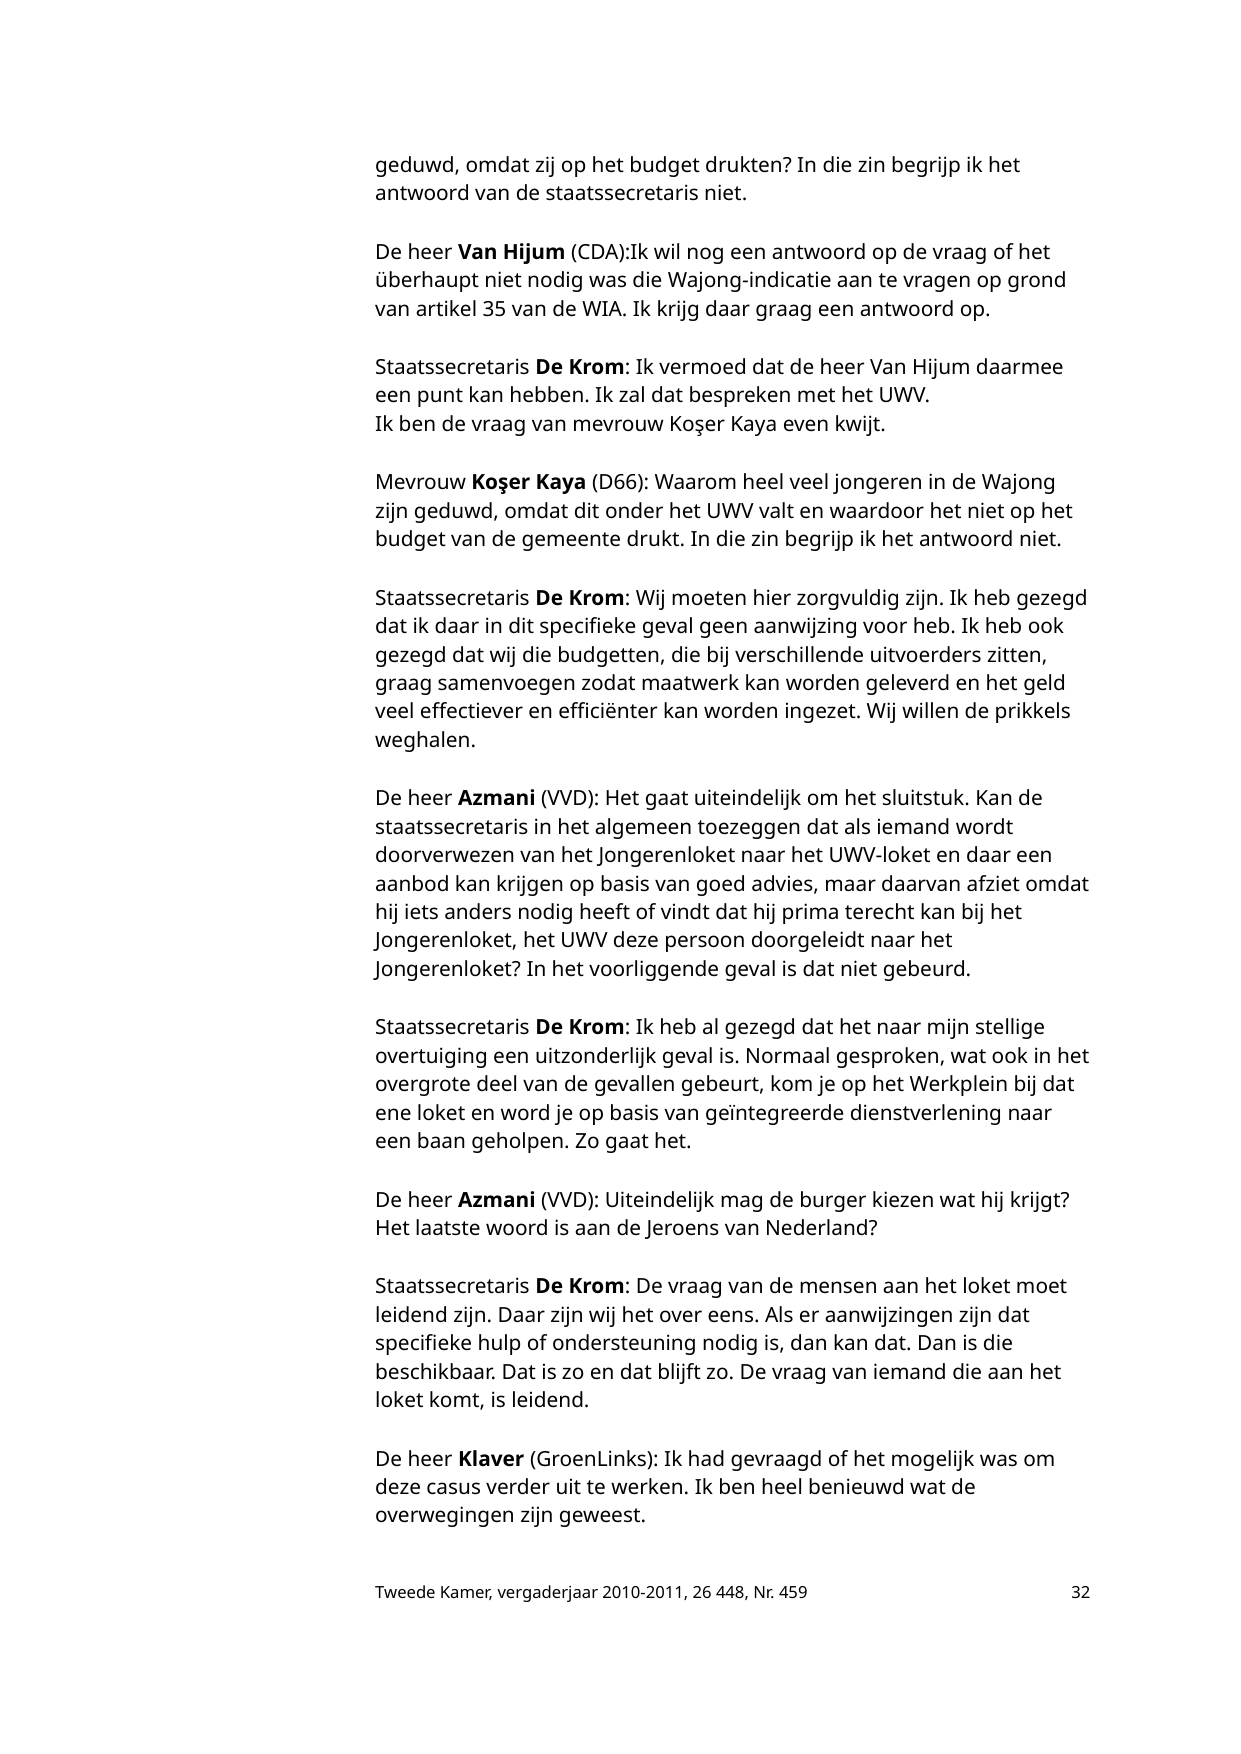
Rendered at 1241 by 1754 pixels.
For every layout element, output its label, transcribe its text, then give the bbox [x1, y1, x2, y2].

text Staatssecretaris De Krom: Ik heb al gezegd dat het naar mijn stellige overtuiging een uitzonderlijk geval is. Normaal gesproken, wat ook in het overgrote deel van de gevallen gebeurt, kom je op het Werkplein bij dat ene loket en word je op basis van geïntegreerde dienstverlening naar een baan geholpen. Zo gaat het. [375, 1012, 1090, 1155]
text De heer Azmani (VVD): Uiteindelijk mag de burger kiezen wat hij krijgt? Het laatste woord is aan de Jeroens van Nederland? [375, 1185, 1090, 1242]
text De heer Van Hijum (CDA):Ik wil nog een antwoord op de vraag of het überhaupt niet nodig was die Wajong-indicatie aan te vragen op grond van artikel 35 van de WIA. Ik krijg daar graag een antwoord op. [375, 237, 1090, 322]
text Mevrouw Koşer Kaya (D66): Waarom heel veel jongeren in de Wajong zijn geduwd, omdat dit onder het UWV valt en waardoor het niet op het budget van de gemeente drukt. In die zin begrijp ik het antwoord niet. [375, 467, 1090, 553]
text geduwd, omdat zij op het budget drukten? In die zin begrijp ik het antwoord van de staatssecretaris niet. [375, 150, 1090, 207]
text De heer Klaver (GroenLinks): Ik had gevraagd of het mogelijk was om deze casus verder uit te werken. Ik ben heel benieuwd wat de overwegingen zijn geweest. [375, 1444, 1090, 1529]
text Ik ben de vraag van mevrouw Koşer Kaya even kwijt. [375, 409, 1090, 437]
text Staatssecretaris De Krom: Ik vermoed dat de heer Van Hijum daarmee een punt kan hebben. Ik zal dat bespreken met het UWV. [375, 352, 1090, 409]
text Staatssecretaris De Krom: Wij moeten hier zorgvuldig zijn. Ik heb gezegd dat ik daar in dit specifieke geval geen aanwijzing voor heb. Ik heb ook gezegd dat wij die budgetten, die bij verschillende uitvoerders zitten, graag samenvoegen zodat maatwerk kan worden geleverd en het geld veel effectiever en efficiënter kan worden ingezet. Wij willen de prikkels weghalen. [375, 583, 1090, 753]
text De heer Azmani (VVD): Het gaat uiteindelijk om het sluitstuk. Kan de staatssecretaris in het algemeen toezeggen dat als iemand wordt doorverwezen van het Jongerenloket naar het UWV-loket en daar een aanbod kan krijgen op basis van goed advies, maar daarvan afziet omdat hij iets anders nodig heeft of vindt dat hij prima terecht kan bij het Jongerenloket, het UWV deze persoon doorgeleidt naar het Jongerenloket? In het voorliggende geval is dat niet gebeurd. [375, 783, 1090, 982]
text Staatssecretaris De Krom: De vraag van de mensen aan het loket moet leidend zijn. Daar zijn wij het over eens. Als er aanwijzingen zijn dat specifieke hulp of ondersteuning nodig is, dan kan dat. Dan is die beschikbaar. Dat is zo en dat blijft zo. De vraag van iemand die aan het loket komt, is leidend. [375, 1272, 1090, 1414]
